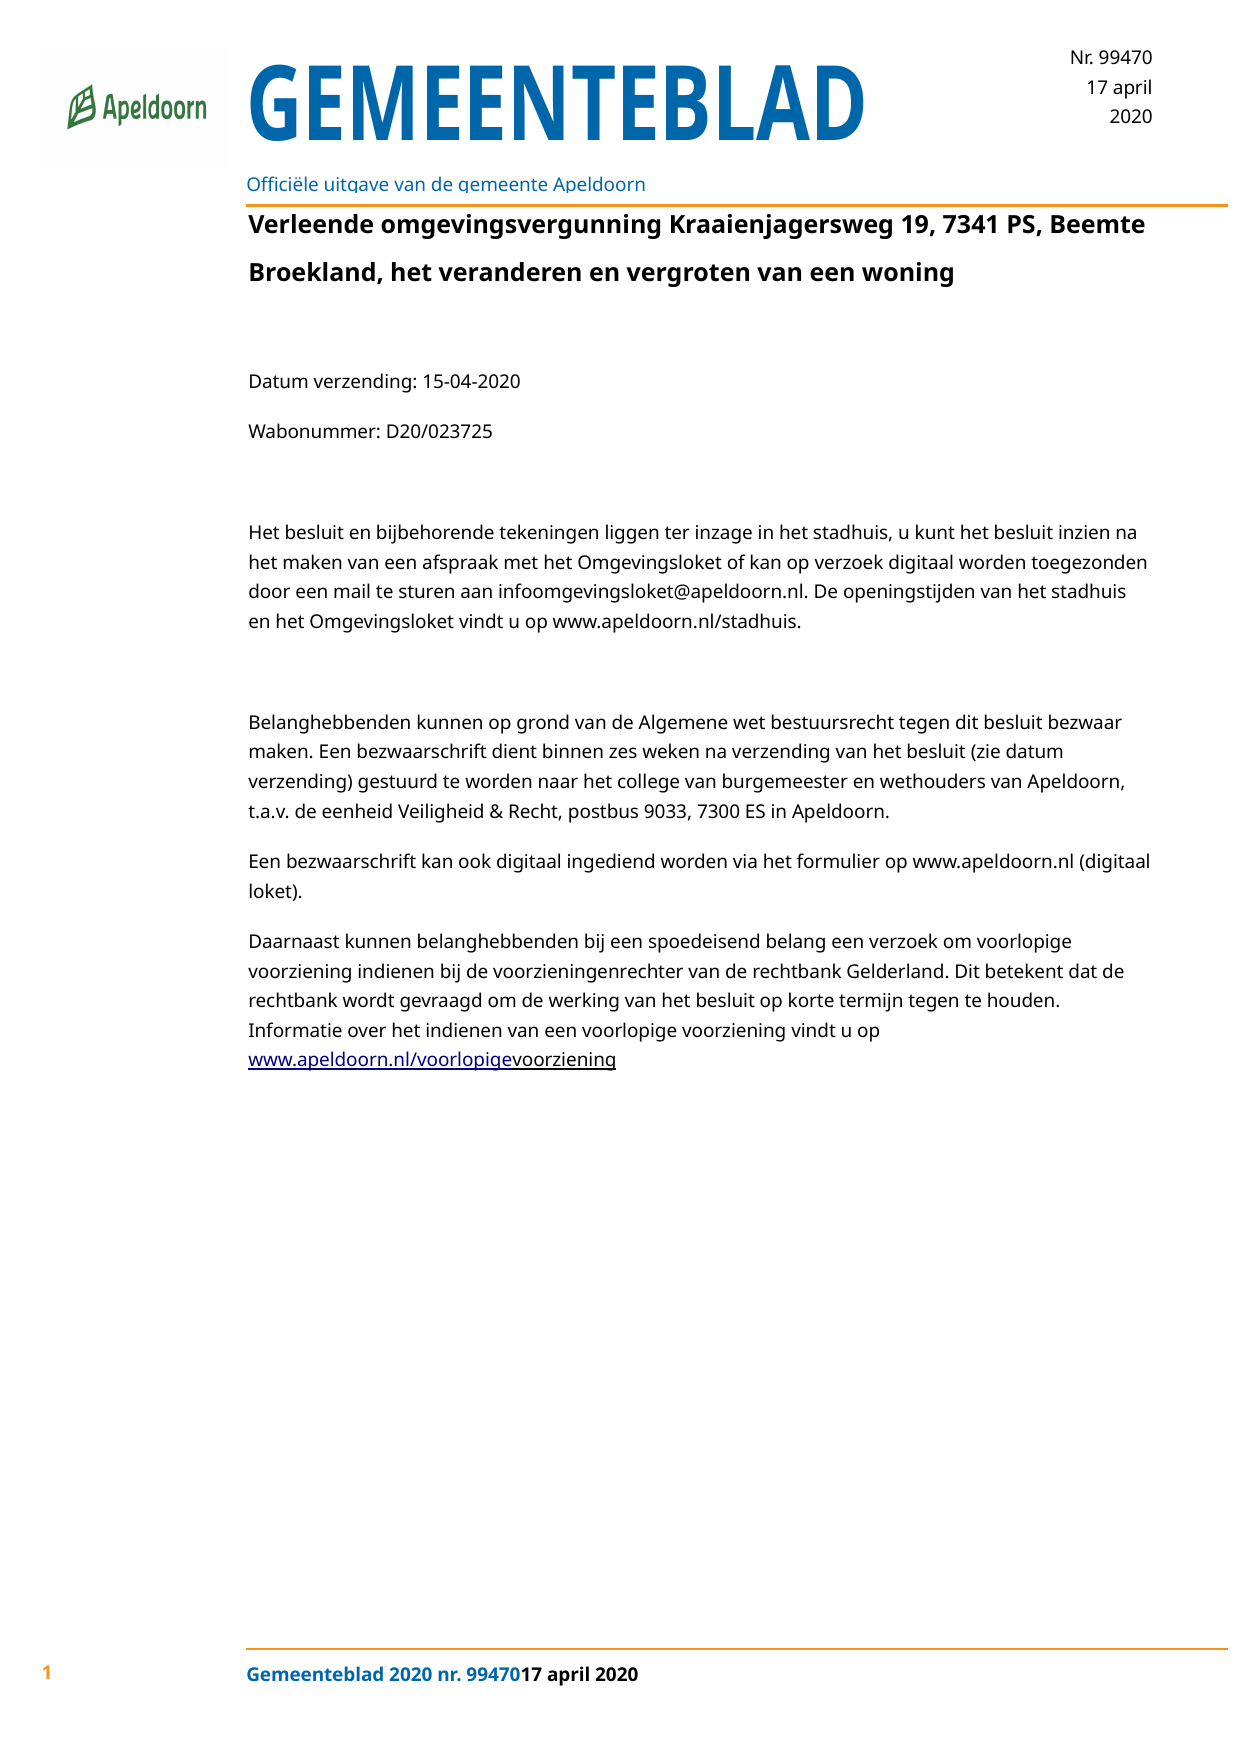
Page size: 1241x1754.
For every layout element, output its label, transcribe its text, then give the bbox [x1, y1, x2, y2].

text Daarnaast kunnen belanghebbenden bij een spoedeisend belang een verzoek om voorlopige voorziening indienen bij de voorzieningenrechter van de rechtbank Gelderland. Dit betekent dat de rechtbank wordt gevraagd om de werking van het besluit op korte termijn tegen te houden. Informatie over het indienen van een voorlopige voorziening vindt u op www.apeldoorn.nl/voorlopigevoorziening [248, 928, 1152, 1072]
text Het besluit en bijbehorende tekeningen liggen ter inzage in het stadhuis, u kunt het besluit inzien na het maken van een afspraak met het Omgevingsloket of kan op verzoek digitaal worden toegezonden door een mail te sturen aan infoomgevingsloket@apeldoorn.nl. De openingstijden van het stadhuis en het Omgevingsloket vindt u op www.apeldoorn.nl/stadhuis. [248, 519, 1152, 634]
text Wabonummer: D20/023725 [248, 419, 1152, 444]
text Verleende omgevingsvergunning Kraaienjagersweg 19, 7341 PS, Beemte Broekland, het veranderen en vergroten van een woning [248, 207, 1152, 288]
text Een bezwaarschrift kan ook digitaal ingediend worden via het formulier op www.apeldoorn.nl (digitaal loket). [248, 848, 1152, 904]
text Datum verzending: 15-04-2020 [248, 368, 1152, 394]
text Belanghebbenden kunnen op grond van de Algemene wet bestuursrecht tegen dit besluit bezwaar maken. Een bezwaarschrift dient binnen zes weken na verzending van het besluit (zie datum verzending) gestuurd te worden naar het college van burgemeester en wethouders van Apeldoorn, t.a.v. de eenheid Veiligheid & Recht, postbus 9033, 7300 ES in Apeldoorn. [248, 709, 1152, 824]
picture [41, 47, 231, 172]
